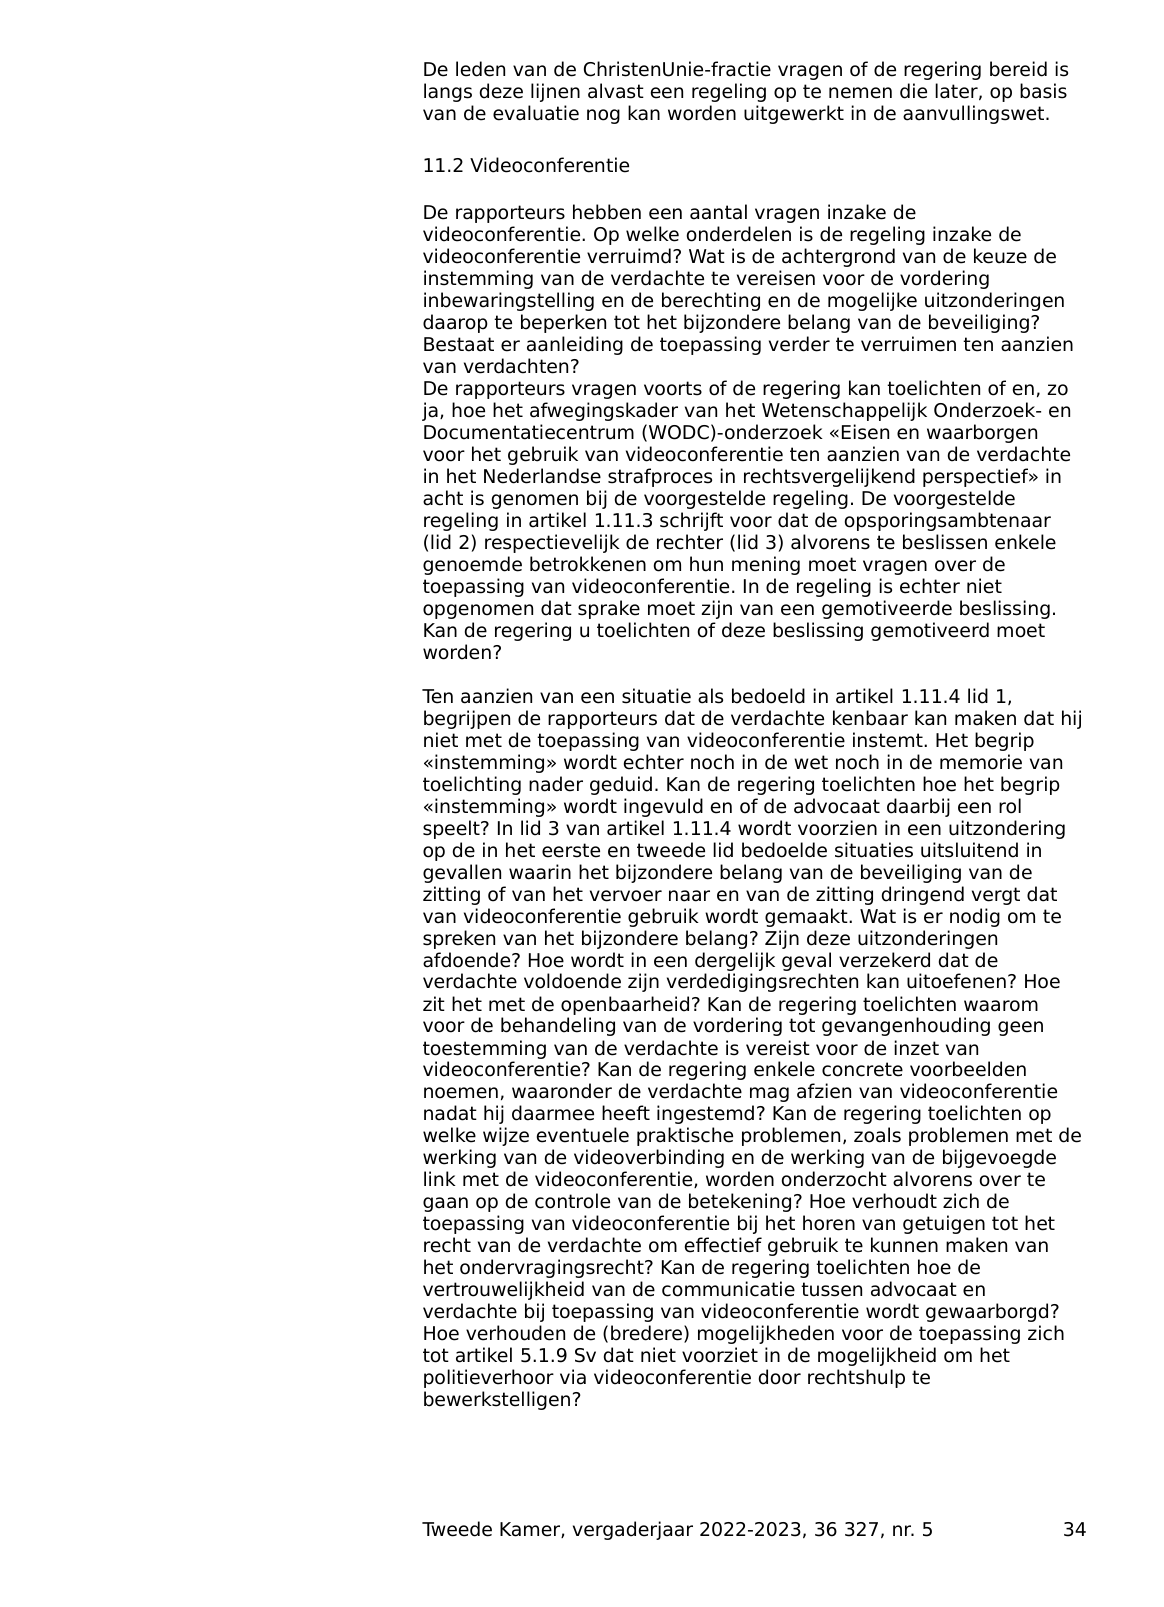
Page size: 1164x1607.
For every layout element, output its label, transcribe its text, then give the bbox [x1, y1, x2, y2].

subtitle 11.2 Videoconferentie [422, 155, 1087, 177]
text De leden van de ChristenUnie-fractie vragen of de regering bereid is langs deze lijnen alvast een regeling op te nemen die later, op basis van de evaluatie nog kan worden uitgewerkt in de aanvullingswet. [422, 59, 1087, 125]
text De rapporteurs hebben een aantal vragen inzake de videoconferentie. Op welke onderdelen is de regeling inzake de videoconferentie verruimd? Wat is de achtergrond van de keuze de instemming van de verdachte te vereisen voor de vordering inbewaringstelling en de berechting en de mogelijke uitzonderingen daarop te beperken tot het bijzondere belang van de beveiliging? Bestaat er aanleiding de toepassing verder te verruimen ten aanzien van verdachten? [422, 202, 1087, 378]
text De rapporteurs vragen voorts of de regering kan toelichten of en, zo ja, hoe het afwegingskader van het Wetenschappelijk Onderzoek- en Documentatiecentrum (WODC)-onderzoek «Eisen en waarborgen voor het gebruik van videoconferentie ten aanzien van de verdachte in het Nederlandse strafproces in rechtsvergelijkend perspectief» in acht is genomen bij de voorgestelde regeling. De voorgestelde regeling in artikel 1.11.3 schrijft voor dat de opsporingsambtenaar (lid 2) respectievelijk de rechter (lid 3) alvorens te beslissen enkele genoemde betrokkenen om hun mening moet vragen over de toepassing van videoconferentie. In de regeling is echter niet opgenomen dat sprake moet zijn van een gemotiveerde beslissing. Kan de regering u toelichten of deze beslissing gemotiveerd moet worden? [422, 378, 1087, 663]
text Ten aanzien van een situatie als bedoeld in artikel 1.11.4 lid 1, begrijpen de rapporteurs dat de verdachte kenbaar kan maken dat hij niet met de toepassing van videoconferentie instemt. Het begrip «instemming» wordt echter noch in de wet noch in de memorie van toelichting nader geduid. Kan de regering toelichten hoe het begrip «instemming» wordt ingevuld en of de advocaat daarbij een rol speelt? In lid 3 van artikel 1.11.4 wordt voorzien in een uitzondering op de in het eerste en tweede lid bedoelde situaties uitsluitend in gevallen waarin het bijzondere belang van de beveiliging van de zitting of van het vervoer naar en van de zitting dringend vergt dat van videoconferentie gebruik wordt gemaakt. Wat is er nodig om te spreken van het bijzondere belang? Zijn deze uitzonderingen afdoende? Hoe wordt in een dergelijk geval verzekerd dat de verdachte voldoende zijn verdedigingsrechten kan uitoefenen? Hoe zit het met de openbaarheid? Kan de regering toelichten waarom voor de behandeling van de vordering tot gevangenhouding geen toestemming van de verdachte is vereist voor de inzet van videoconferentie? Kan de regering enkele concrete voorbeelden noemen, waaronder de verdachte mag afzien van videoconferentie nadat hij daarmee heeft ingestemd? Kan de regering toelichten op welke wijze eventuele praktische problemen, zoals problemen met de werking van de videoverbinding en de werking van de bijgevoegde link met de videoconferentie, worden onderzocht alvorens over te gaan op de controle van de betekening? Hoe verhoudt zich de toepassing van videoconferentie bij het horen van getuigen tot het recht van de verdachte om effectief gebruik te kunnen maken van het ondervragingsrecht? Kan de regering toelichten hoe de vertrouwelijkheid van de communicatie tussen advocaat en verdachte bij toepassing van videoconferentie wordt gewaarborgd? Hoe verhouden de (bredere) mogelijkheden voor de toepassing zich tot artikel 5.1.9 Sv dat niet voorziet in de mogelijkheid om het politieverhoor via videoconferentie door rechtshulp te bewerkstelligen? [422, 686, 1087, 1411]
